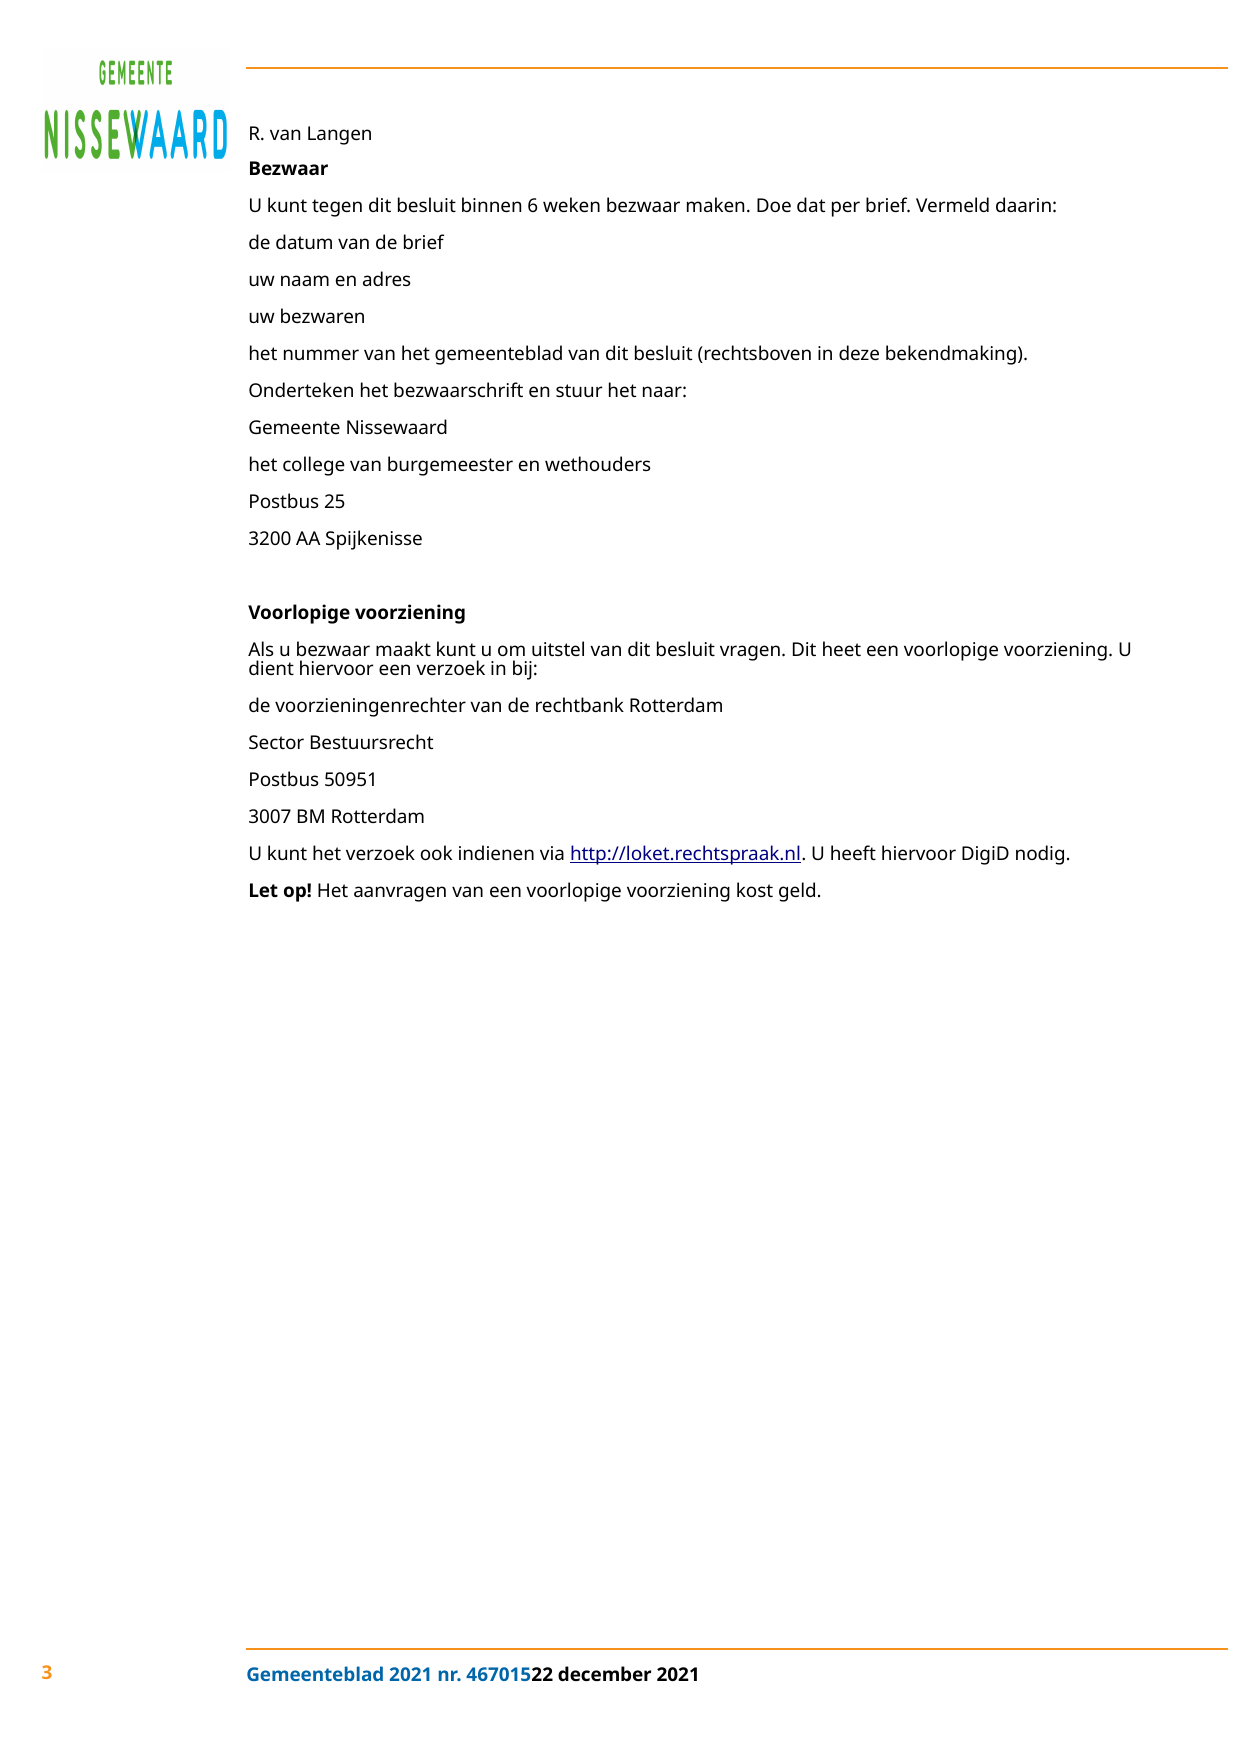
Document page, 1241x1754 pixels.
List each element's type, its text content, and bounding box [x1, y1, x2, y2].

text Postbus 50951 [248, 771, 1152, 790]
text de datum van de brief [248, 234, 1152, 253]
picture [41, 47, 231, 172]
text Bezwaar [248, 160, 1152, 179]
text Onderteken het bezwaarschrift en stuur het naar: [248, 382, 1152, 401]
text uw bezwaren [248, 308, 1152, 327]
text R. van Langen [248, 121, 1152, 146]
text 3007 BM Rotterdam [248, 808, 1152, 827]
text 3200 AA Spijkenisse [248, 530, 1152, 549]
text de voorzieningenrechter van de rechtbank Rotterdam [248, 697, 1152, 716]
text Gemeente Nissewaard [248, 419, 1152, 438]
text Postbus 25 [248, 493, 1152, 512]
text het nummer van het gemeenteblad van dit besluit (rechtsboven in deze bekendmaking). [248, 345, 1152, 364]
text U kunt tegen dit besluit binnen 6 weken bezwaar maken. Doe dat per brief. Vermeld daarin: [248, 197, 1152, 216]
text het college van burgemeester en wethouders [248, 456, 1152, 475]
text U kunt het verzoek ook indienen via http://loket.rechtspraak.nl. U heeft hiervoor DigiD nodig. [248, 845, 1152, 864]
text uw naam en adres [248, 271, 1152, 290]
text Voorlopige voorziening [248, 604, 1152, 623]
text Als u bezwaar maakt kunt u om uitstel van dit besluit vragen. Dit heet een voorlopige voorziening. U dient hiervoor een verzoek in bij: [248, 641, 1152, 679]
text Let op! Het aanvragen van een voorlopige voorziening kost geld. [248, 882, 1152, 901]
text Sector Bestuursrecht [248, 734, 1152, 753]
